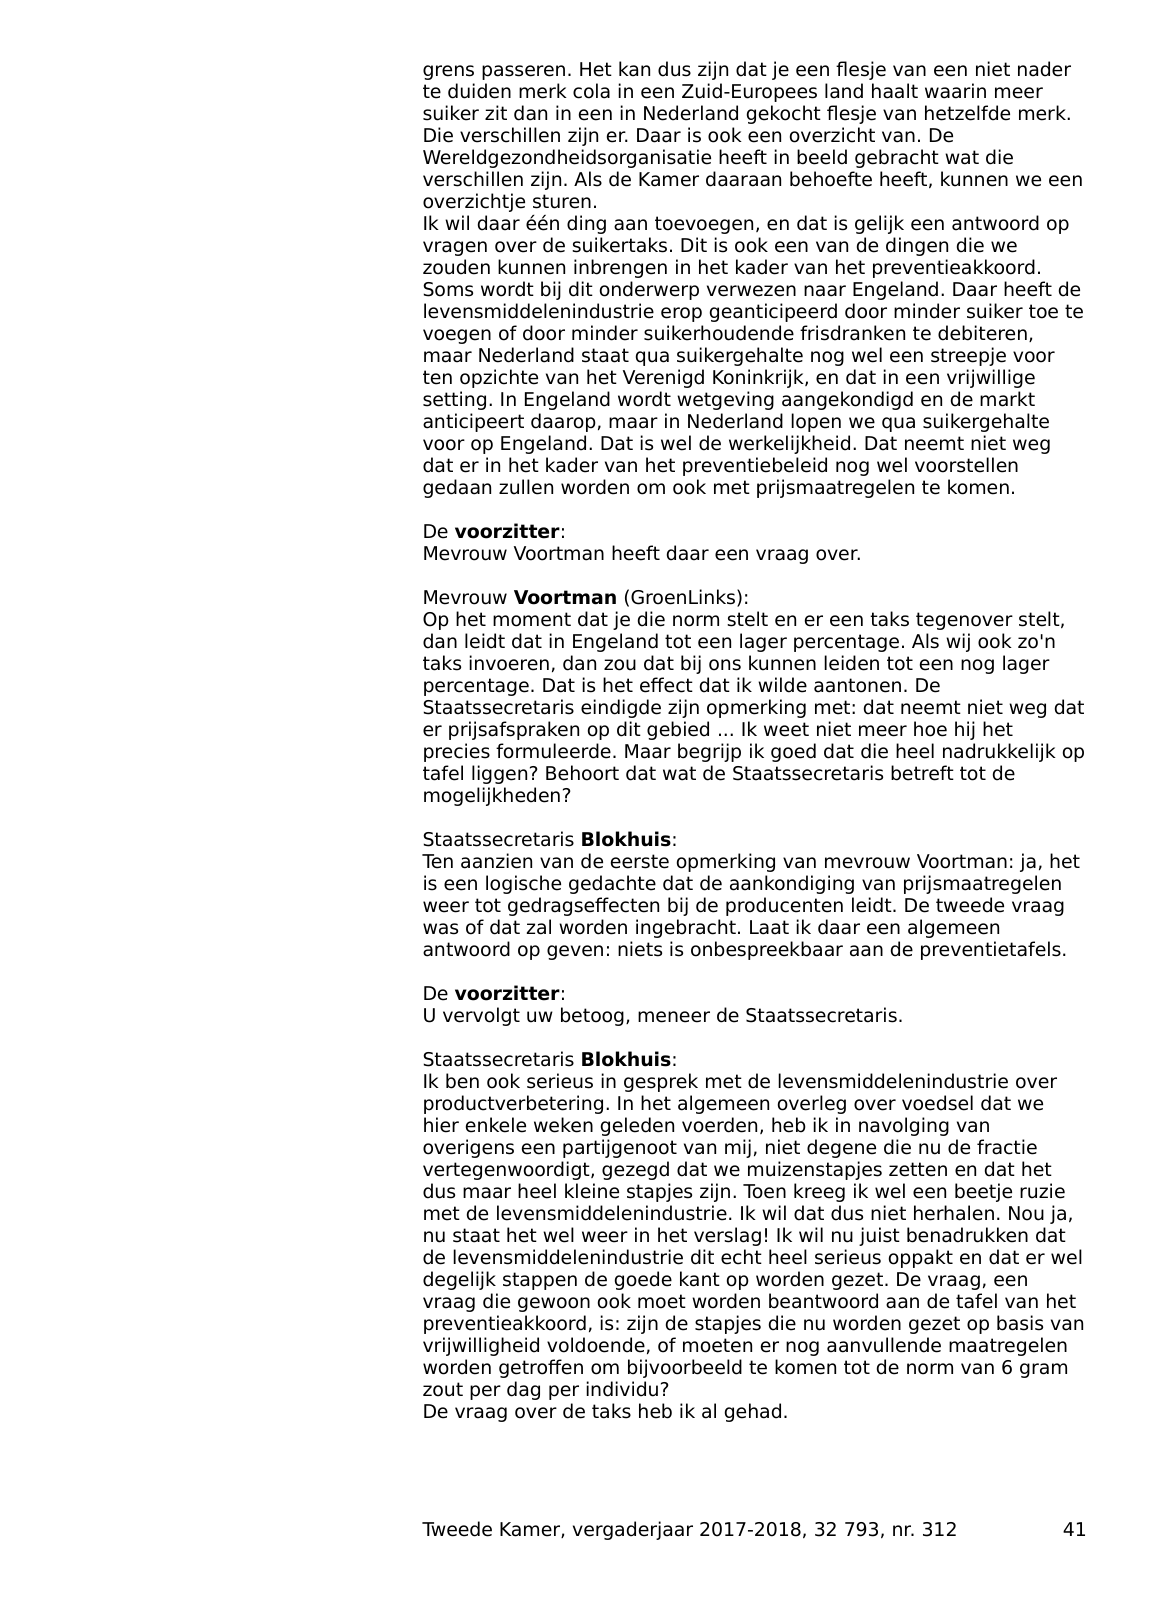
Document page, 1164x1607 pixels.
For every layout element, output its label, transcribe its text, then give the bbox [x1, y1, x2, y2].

text De vraag over de taks heb ik al gehad. [422, 1401, 1087, 1423]
text De voorzitter: [422, 983, 1087, 1005]
text Mevrouw Voortman (GroenLinks): [422, 587, 1087, 609]
text grens passeren. Het kan dus zijn dat je een flesje van een niet nader te duiden merk cola in een Zuid-Europees land haalt waarin meer suiker zit dan in een in Nederland gekocht flesje van hetzelfde merk. Die verschillen zijn er. Daar is ook een overzicht van. De Wereldgezondheidsorganisatie heeft in beeld gebracht wat die verschillen zijn. Als de Kamer daaraan behoefte heeft, kunnen we een overzichtje sturen. [422, 59, 1087, 213]
text Staatssecretaris Blokhuis: [422, 1049, 1087, 1071]
text Ik ben ook serieus in gesprek met de levensmiddelenindustrie over productverbetering. In het algemeen overleg over voedsel dat we hier enkele weken geleden voerden, heb ik in navolging van overigens een partijgenoot van mij, niet degene die nu de fractie vertegenwoordigt, gezegd dat we muizenstapjes zetten en dat het dus maar heel kleine stapjes zijn. Toen kreeg ik wel een beetje ruzie met de levensmiddelenindustrie. Ik wil dat dus niet herhalen. Nou ja, nu staat het wel weer in het verslag! Ik wil nu juist benadrukken dat de levensmiddelenindustrie dit echt heel serieus oppakt en dat er wel degelijk stappen de goede kant op worden gezet. De vraag, een vraag die gewoon ook moet worden beantwoord aan de tafel van het preventieakkoord, is: zijn de stapjes die nu worden gezet op basis van vrijwilligheid voldoende, of moeten er nog aanvullende maatregelen worden getroffen om bijvoorbeeld te komen tot de norm van 6 gram zout per dag per individu? [422, 1071, 1087, 1401]
text Staatssecretaris Blokhuis: [422, 829, 1087, 851]
text Ten aanzien van de eerste opmerking van mevrouw Voortman: ja, het is een logische gedachte dat de aankondiging van prijsmaatregelen weer tot gedragseffecten bij de producenten leidt. De tweede vraag was of dat zal worden ingebracht. Laat ik daar een algemeen antwoord op geven: niets is onbespreekbaar aan de preventietafels. [422, 851, 1087, 961]
text De voorzitter: [422, 521, 1087, 543]
text U vervolgt uw betoog, meneer de Staatssecretaris. [422, 1005, 1087, 1027]
text Mevrouw Voortman heeft daar een vraag over. [422, 543, 1087, 565]
text Ik wil daar één ding aan toevoegen, en dat is gelijk een antwoord op vragen over de suikertaks. Dit is ook een van de dingen die we zouden kunnen inbrengen in het kader van het preventieakkoord. Soms wordt bij dit onderwerp verwezen naar Engeland. Daar heeft de levensmiddelenindustrie erop geanticipeerd door minder suiker toe te voegen of door minder suikerhoudende frisdranken te debiteren, maar Nederland staat qua suikergehalte nog wel een streepje voor ten opzichte van het Verenigd Koninkrijk, en dat in een vrijwillige setting. In Engeland wordt wetgeving aangekondigd en de markt anticipeert daarop, maar in Nederland lopen we qua suikergehalte voor op Engeland. Dat is wel de werkelijkheid. Dat neemt niet weg dat er in het kader van het preventiebeleid nog wel voorstellen gedaan zullen worden om ook met prijsmaatregelen te komen. [422, 213, 1087, 499]
text Op het moment dat je die norm stelt en er een taks tegenover stelt, dan leidt dat in Engeland tot een lager percentage. Als wij ook zo'n taks invoeren, dan zou dat bij ons kunnen leiden tot een nog lager percentage. Dat is het effect dat ik wilde aantonen. De Staatssecretaris eindigde zijn opmerking met: dat neemt niet weg dat er prijsafspraken op dit gebied ... Ik weet niet meer hoe hij het precies formuleerde. Maar begrijp ik goed dat die heel nadrukkelijk op tafel liggen? Behoort dat wat de Staatssecretaris betreft tot de mogelijkheden? [422, 609, 1087, 807]
